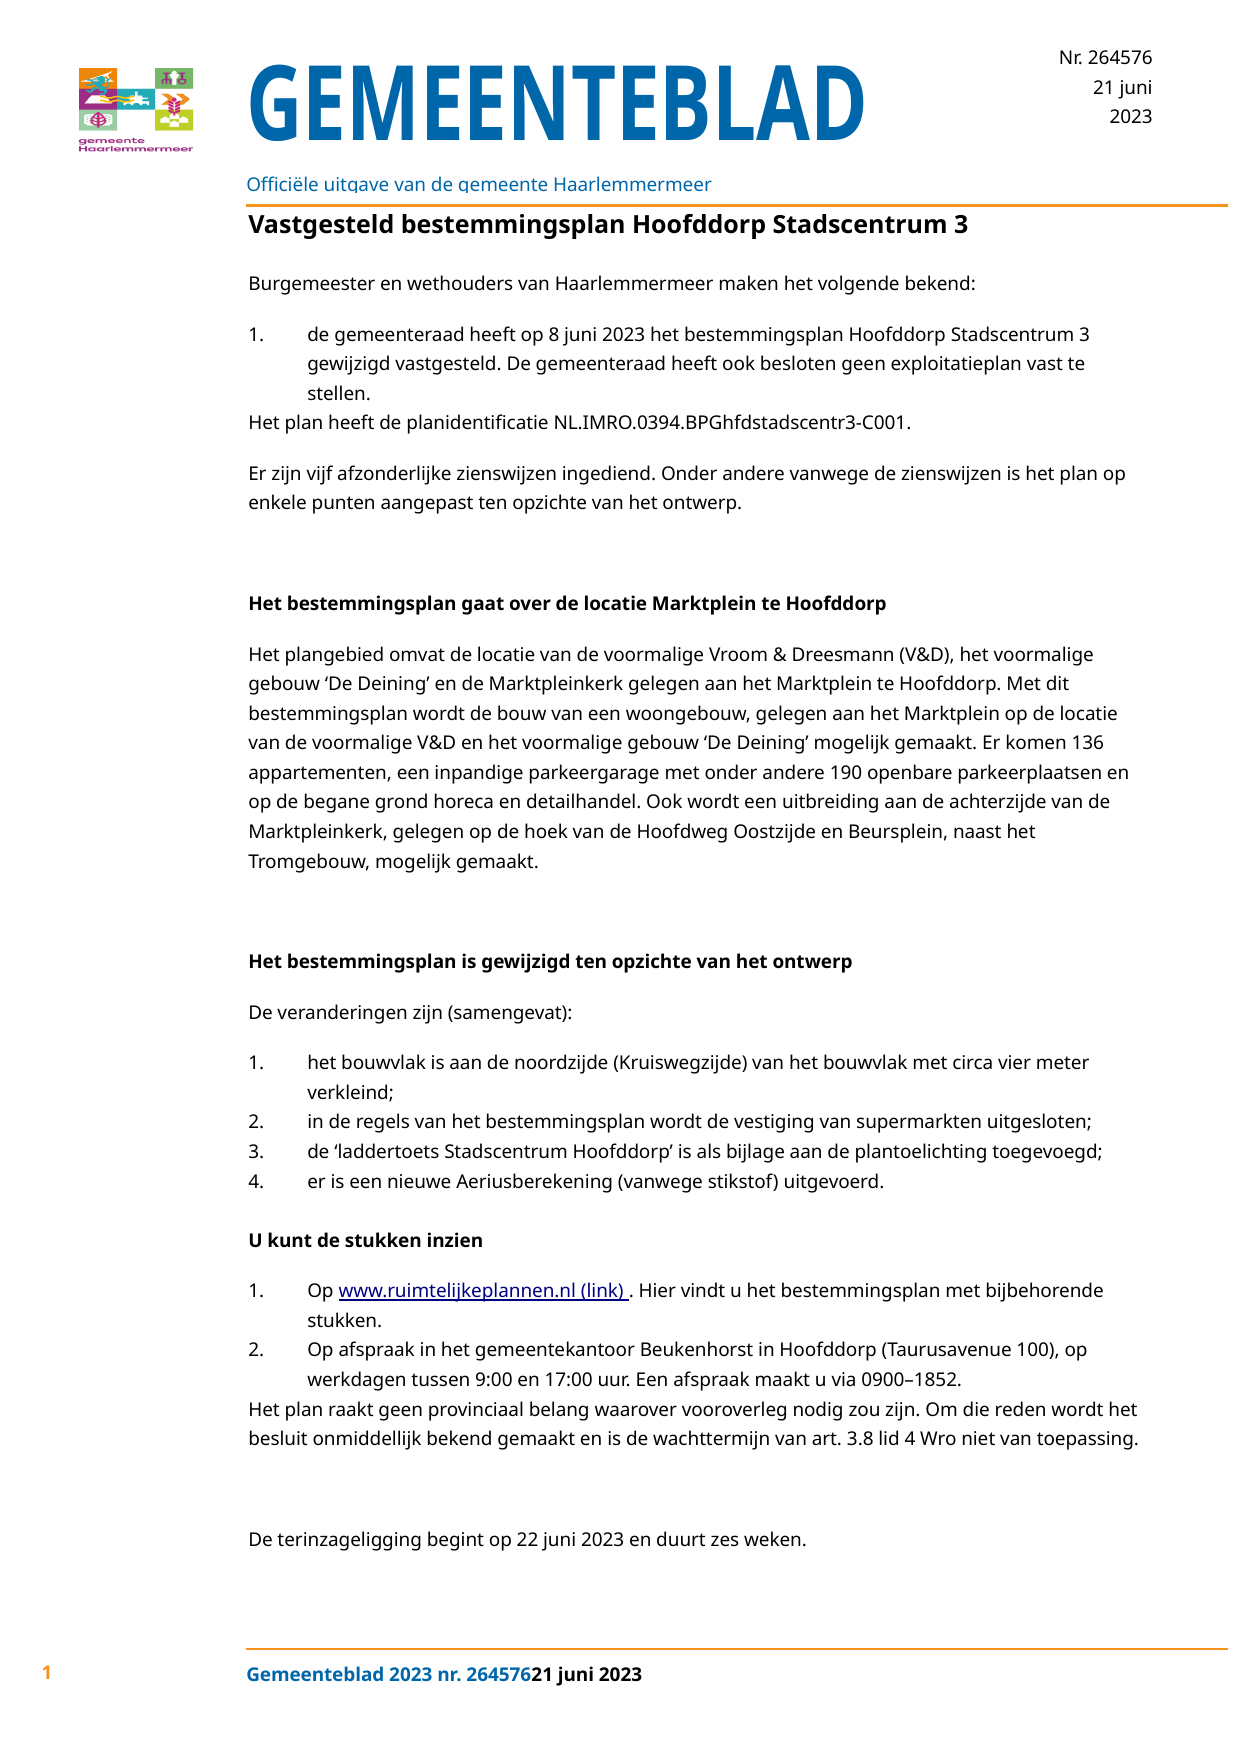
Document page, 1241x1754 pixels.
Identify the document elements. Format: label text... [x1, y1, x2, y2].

text Het plangebied omvat de locatie van de voormalige Vroom & Dreesmann (V&D), het voormalige gebouw ‘De Deining’ en de Marktpleinkerk gelegen aan het Marktplein te Hoofddorp. Met dit bestemmingsplan wordt de bouw van een woongebouw, gelegen aan het Marktplein op de locatie van de voormalige V&D en het voormalige gebouw ‘De Deining’ mogelijk gemaakt. Er komen 136 appartementen, een inpandige parkeergarage met onder andere 190 openbare parkeerplaatsen en op de begane grond horeca en detailhandel. Ook wordt een uitbreiding aan de achterzijde van de Marktpleinkerk, gelegen op de hoek van de Hoofdweg Oostzijde en Beursplein, naast het Tromgebouw, mogelijk gemaakt. [248, 641, 1152, 873]
text U kunt de stukken inzien [248, 1227, 1152, 1253]
text De veranderingen zijn (samengevat): [248, 999, 1152, 1025]
list de ‘laddertoets Stadscentrum Hoofddorp’ is als bijlage aan de plantoelichting toegevoegd; [248, 1138, 1152, 1164]
text Het bestemmingsplan gaat over de locatie Marktplein te Hoofddorp [248, 590, 1152, 616]
text Het plan heeft de planidentificatie NL.IMRO.0394.BPGhfdstadscentr3-C001. [248, 409, 1152, 435]
list Op www.ruimtelijkeplannen.nl (link) . Hier vindt u het bestemmingsplan met bijbehorende stukken. [248, 1277, 1152, 1333]
list in de regels van het bestemmingsplan wordt de vestiging van supermarkten uitgesloten; [248, 1109, 1152, 1134]
text De terinzageligging begint op 22 juni 2023 en duurt zes weken. [248, 1526, 1152, 1552]
list Op afspraak in het gemeentekantoor Beukenhorst in Hoofddorp (Taurusavenue 100), op werkdagen tussen 9:00 en 17:00 uur. Een afspraak maakt u via 0900–1852. [248, 1337, 1152, 1392]
list het bouwvlak is aan de noordzijde (Kruiswegzijde) van het bouwvlak met circa vier meter verkleind; [248, 1049, 1152, 1105]
text Er zijn vijf afzonderlijke zienswijzen ingediend. Onder andere vanwege de zienswijzen is het plan op enkele punten aangepast ten opzichte van het ontwerp. [248, 460, 1152, 515]
text Burgemeester en wethouders van Haarlemmermeer maken het volgende bekend: [248, 270, 1152, 296]
text Het plan raakt geen provinciaal belang waarover vooroverleg nodig zou zijn. Om die reden wordt het besluit onmiddellijk bekend gemaakt en is de wachttermijn van art. 3.8 lid 4 Wro niet van toepassing. [248, 1396, 1152, 1451]
picture [41, 47, 231, 172]
list de gemeenteraad heeft op 8 juni 2023 het bestemmingsplan Hoofddorp Stadscentrum 3 gewijzigd vastgesteld. De gemeenteraad heeft ook besloten geen exploitatieplan vast te stellen. [248, 321, 1152, 406]
list er is een nieuwe Aeriusberekening (vanwege stikstof) uitgevoerd. [248, 1168, 1152, 1193]
text Vastgesteld bestemmingsplan Hoofddorp Stadscentrum 3 [248, 207, 1152, 241]
text Het bestemmingsplan is gewijzigd ten opzichte van het ontwerp [248, 949, 1152, 974]
